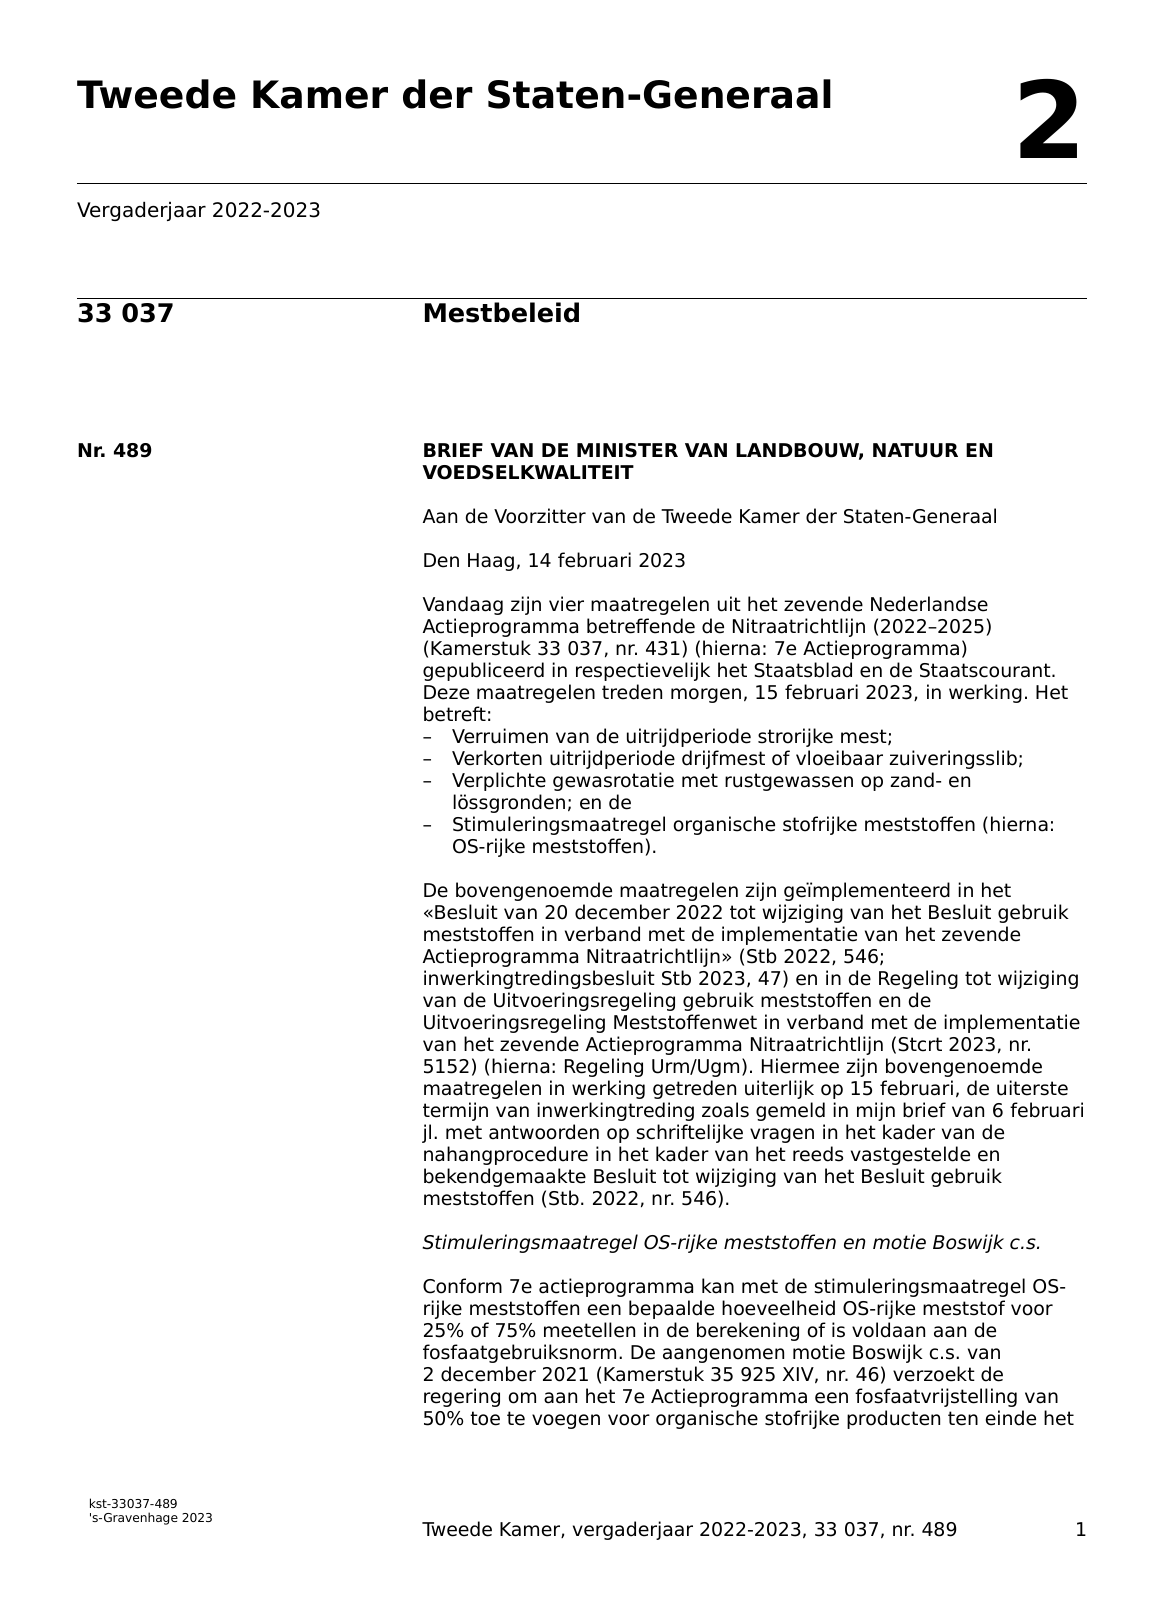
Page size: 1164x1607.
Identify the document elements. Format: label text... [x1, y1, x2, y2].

text Aan de Voorzitter van de Tweede Kamer der Staten-Generaal [422, 506, 1087, 528]
text De bovengenoemde maatregelen zijn geïmplementeerd in het «Besluit van 20 december 2022 tot wijziging van het Besluit gebruik meststoffen in verband met de implementatie van het zevende Actieprogramma Nitraatrichtlijn» (Stb 2022, 546; inwerkingtredingsbesluit Stb 2023, 47) en in de Regeling tot wijziging van de Uitvoeringsregeling gebruik meststoffen en de Uitvoeringsregeling Meststoffenwet in verband met de implementatie van het zevende Actieprogramma Nitraatrichtlijn (Stcrt 2023, nr. 5152) (hierna: Regeling Urm/Ugm). Hiermee zijn bovengenoemde maatregelen in werking getreden uiterlijk op 15 februari, de uiterste termijn van inwerkingtreding zoals gemeld in mijn brief van 6 februari jl. met antwoorden op schriftelijke vragen in het kader van de nahangprocedure in het kader van het reeds vastgestelde en bekendgemaakte Besluit tot wijziging van het Besluit gebruik meststoffen (Stb. 2022, nr. 546). [422, 880, 1087, 1210]
subtitle 33 037 Mestbeleid [77, 299, 1087, 329]
text – Verkorten uitrijdperiode drijfmest of vloeibaar zuiveringsslib; [422, 748, 1087, 770]
text kst-33037-489 [88, 1497, 323, 1511]
table_cell Vergaderjaar 2022-2023 [77, 184, 1087, 298]
subtitle Nr. 489 BRIEF VAN DE MINISTER VAN LANDBOUW, NATUUR EN VOEDSELKWALITEIT [77, 440, 1087, 484]
text Den Haag, 14 februari 2023 [422, 550, 1087, 572]
subtitle Stimuleringsmaatregel OS-rijke meststoffen en motie Boswijk c.s. [422, 1232, 1087, 1254]
text 's-Gravenhage 2023 [88, 1511, 323, 1525]
text Conform 7e actieprogramma kan met de stimuleringsmaatregel OS-rijke meststoffen een bepaalde hoeveelheid OS-rijke meststof voor 25% of 75% meetellen in de berekening of is voldaan aan de fosfaatgebruiksnorm. De aangenomen motie Boswijk c.s. van 2 december 2021 (Kamerstuk 35 925 XIV, nr. 46) verzoekt de regering om aan het 7e Actieprogramma een fosfaatvrijstelling van 50% toe te voegen voor organische stofrijke producten ten einde het [422, 1276, 1087, 1430]
text – Verplichte gewasrotatie met rustgewassen op zand- en lössgronden; en de [422, 770, 1087, 814]
table_header 2 [886, 59, 1087, 183]
text – Verruimen van de uitrijdperiode strorijke mest; [422, 726, 1087, 748]
text Vandaag zijn vier maatregelen uit het zevende Nederlandse Actieprogramma betreffende de Nitraatrichtlijn (2022–2025) (Kamerstuk 33 037, nr. 431) (hierna: 7e Actieprogramma) gepubliceerd in respectievelijk het Staatsblad en de Staatscourant. Deze maatregelen treden morgen, 15 februari 2023, in werking. Het betreft: [422, 594, 1087, 726]
table_header Tweede Kamer der Staten-Generaal [77, 59, 886, 183]
text – Stimuleringsmaatregel organische stofrijke meststoffen (hierna: OS-rijke meststoffen). [422, 814, 1087, 858]
